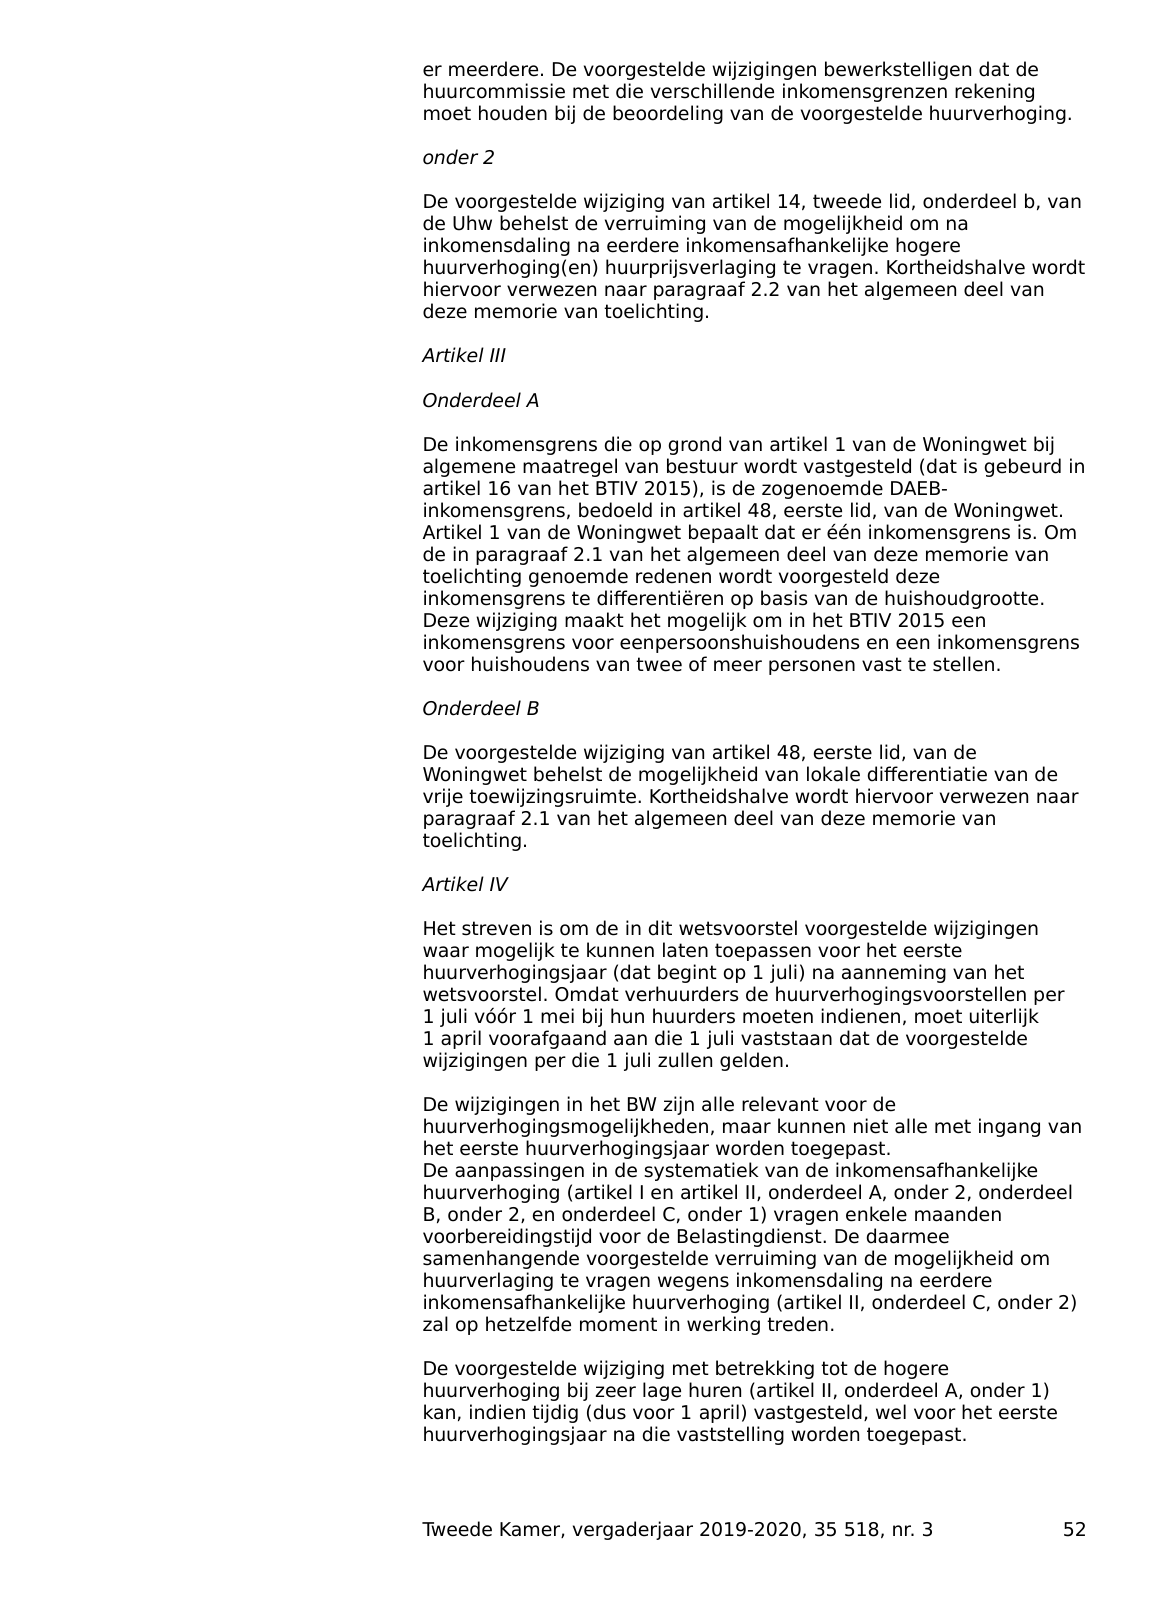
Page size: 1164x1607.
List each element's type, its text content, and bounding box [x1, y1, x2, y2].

subtitle Artikel IV [422, 874, 1087, 896]
subtitle onder 2 [422, 147, 1087, 169]
subtitle Artikel III [422, 345, 1087, 367]
text De aanpassingen in de systematiek van de inkomensafhankelijke huurverhoging (artikel I en artikel II, onderdeel A, onder 2, onderdeel B, onder 2, en onderdeel C, onder 1) vragen enkele maanden voorbereidingstijd voor de Belastingdienst. De daarmee samenhangende voorgestelde verruiming van de mogelijkheid om huurverlaging te vragen wegens inkomensdaling na eerdere inkomensafhankelijke huurverhoging (artikel II, onderdeel C, onder 2) zal op hetzelfde moment in werking treden. [422, 1160, 1087, 1336]
text De voorgestelde wijziging met betrekking tot de hogere huurverhoging bij zeer lage huren (artikel II, onderdeel A, onder 1) kan, indien tijdig (dus voor 1 april) vastgesteld, wel voor het eerste huurverhogingsjaar na die vaststelling worden toegepast. [422, 1358, 1087, 1446]
text De voorgestelde wijziging van artikel 48, eerste lid, van de Woningwet behelst de mogelijkheid van lokale differentiatie van de vrije toewijzingsruimte. Kortheidshalve wordt hiervoor verwezen naar paragraaf 2.1 van het algemeen deel van deze memorie van toelichting. [422, 742, 1087, 852]
text Het streven is om de in dit wetsvoorstel voorgestelde wijzigingen waar mogelijk te kunnen laten toepassen voor het eerste huurverhogingsjaar (dat begint op 1 juli) na aanneming van het wetsvoorstel. Omdat verhuurders de huurverhogingsvoorstellen per 1 juli vóór 1 mei bij hun huurders moeten indienen, moet uiterlijk 1 april voorafgaand aan die 1 juli vaststaan dat de voorgestelde wijzigingen per die 1 juli zullen gelden. [422, 918, 1087, 1072]
subtitle Onderdeel B [422, 698, 1087, 720]
text De inkomensgrens die op grond van artikel 1 van de Woningwet bij algemene maatregel van bestuur wordt vastgesteld (dat is gebeurd in artikel 16 van het BTIV 2015), is de zogenoemde DAEB-inkomensgrens, bedoeld in artikel 48, eerste lid, van de Woningwet. Artikel 1 van de Woningwet bepaalt dat er één inkomensgrens is. Om de in paragraaf 2.1 van het algemeen deel van deze memorie van toelichting genoemde redenen wordt voorgesteld deze inkomensgrens te differentiëren op basis van de huishoudgrootte. Deze wijziging maakt het mogelijk om in het BTIV 2015 een inkomensgrens voor eenpersoonshuishoudens en een inkomensgrens voor huishoudens van twee of meer personen vast te stellen. [422, 434, 1087, 676]
text De voorgestelde wijziging van artikel 14, tweede lid, onderdeel b, van de Uhw behelst de verruiming van de mogelijkheid om na inkomensdaling na eerdere inkomensafhankelijke hogere huurverhoging(en) huurprijsverlaging te vragen. Kortheidshalve wordt hiervoor verwezen naar paragraaf 2.2 van het algemeen deel van deze memorie van toelichting. [422, 191, 1087, 323]
text er meerdere. De voorgestelde wijzigingen bewerkstelligen dat de huurcommissie met die verschillende inkomensgrenzen rekening moet houden bij de beoordeling van de voorgestelde huurverhoging. [422, 59, 1087, 125]
text De wijzigingen in het BW zijn alle relevant voor de huurverhogingsmogelijkheden, maar kunnen niet alle met ingang van het eerste huurverhogingsjaar worden toegepast. [422, 1094, 1087, 1160]
subtitle Onderdeel A [422, 389, 1087, 412]
